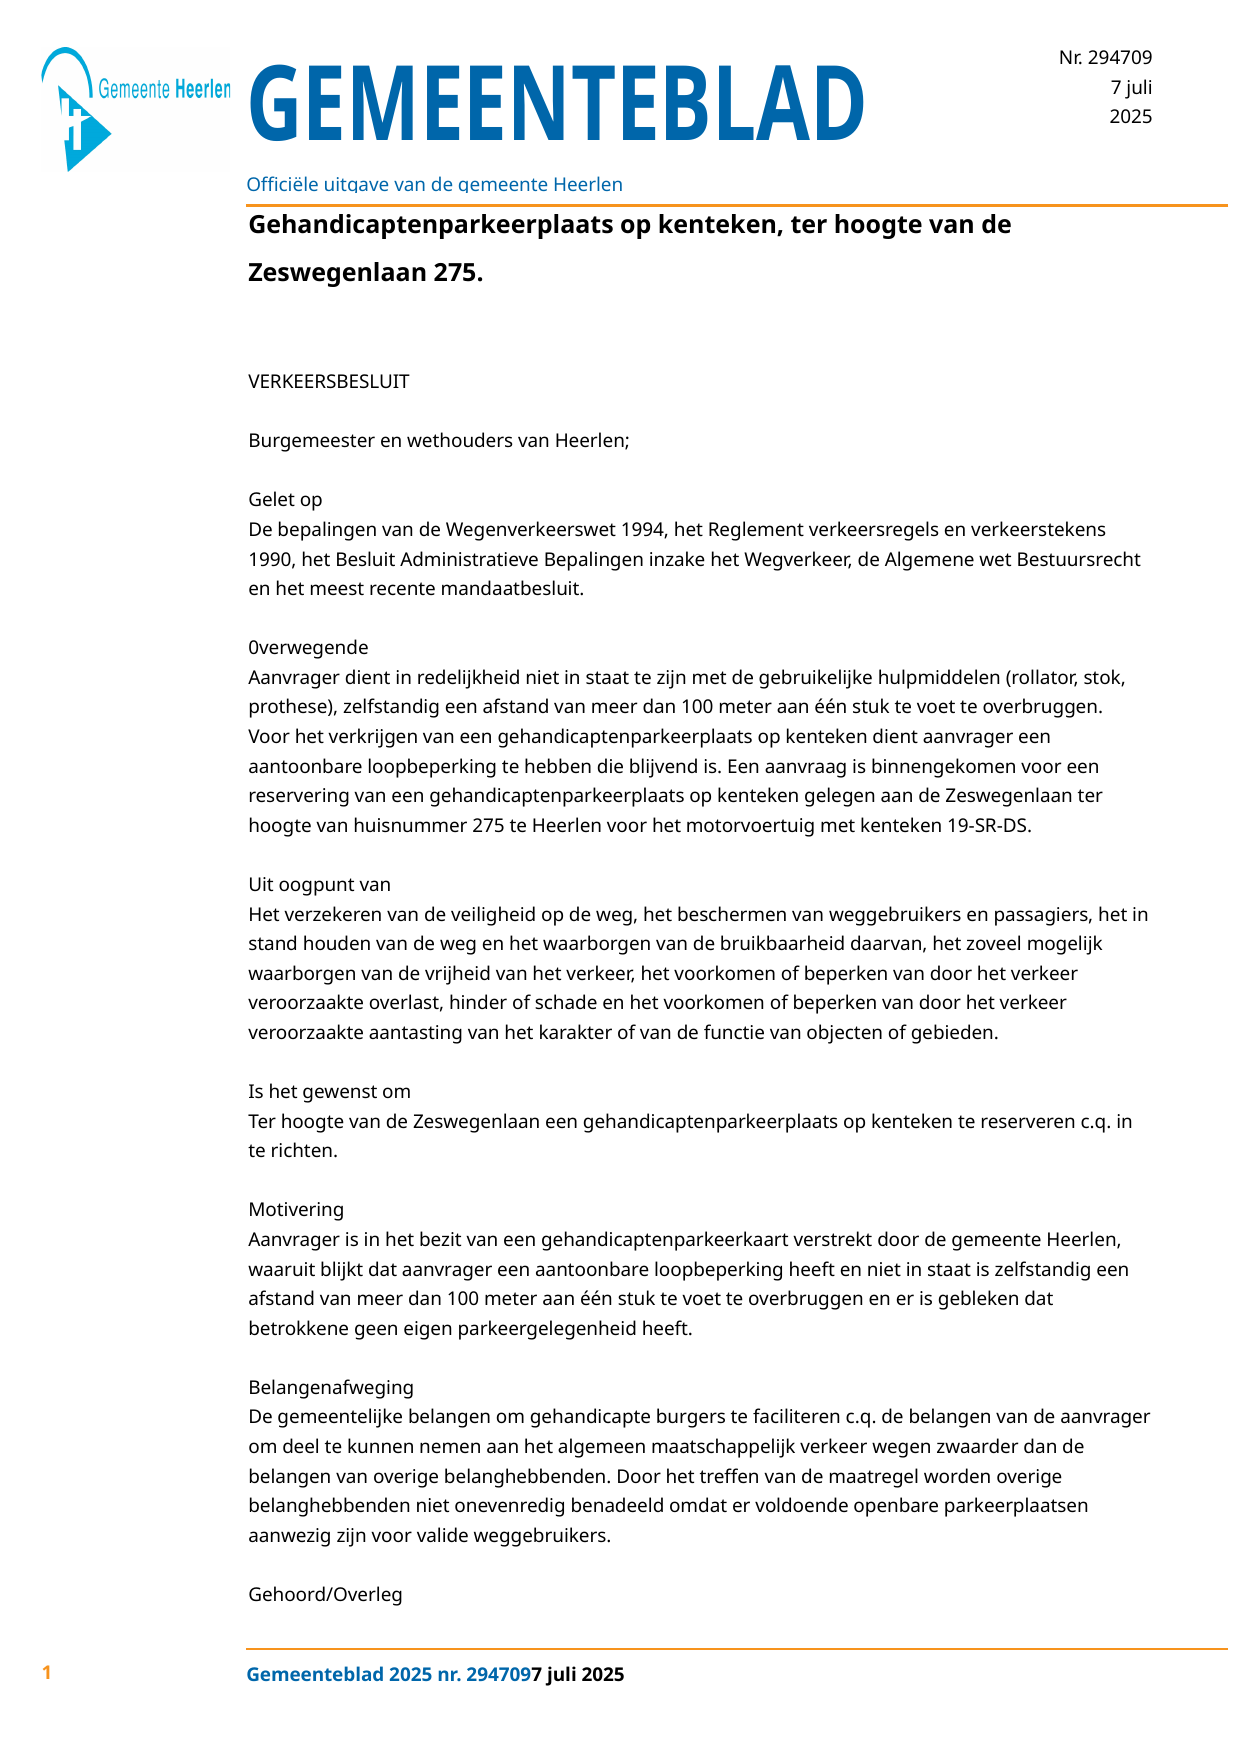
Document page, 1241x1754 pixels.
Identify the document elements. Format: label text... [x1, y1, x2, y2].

text Voor het verkrijgen van een gehandicaptenparkeerplaats op kenteken dient aanvrager een aantoonbare loopbeperking te hebben die blijvend is. Een aanvraag is binnengekomen voor een reservering van een gehandicaptenparkeerplaats op kenteken gelegen aan de Zeswegenlaan ter hoogte van huisnummer 275 te Heerlen voor het motorvoertuig met kenteken 19-SR-DS. [248, 723, 1152, 838]
picture [41, 47, 59, 70]
text Aanvrager is in het bezit van een gehandicaptenparkeerkaart verstrekt door de gemeente Heerlen, waaruit blijkt dat aanvrager een aantoonbare loopbeperking heeft en niet in staat is zelfstandig een afstand van meer dan 100 meter aan één stuk te voet te overbruggen en er is gebleken dat betrokkene geen eigen parkeergelegenheid heeft. [248, 1226, 1152, 1341]
text VERKEERSBESLUIT [248, 368, 1152, 394]
text Burgemeester en wethouders van Heerlen; [248, 427, 1152, 453]
text Het verzekeren van de veiligheid op de weg, het beschermen van weggebruikers en passagiers, het in stand houden van de weg en het waarborgen van de bruikbaarheid daarvan, het zoveel mogelijk waarborgen van de vrijheid van het verkeer, het voorkomen of beperken van door het verkeer veroorzaakte overlast, hinder of schade en het voorkomen of beperken van door het verkeer veroorzaakte aantasting van het karakter of van de functie van objecten of gebieden. [248, 901, 1152, 1045]
text De gemeentelijke belangen om gehandicapte burgers te faciliteren c.q. de belangen van de aanvrager om deel te kunnen nemen aan het algemeen maatschappelijk verkeer wegen zwaarder dan de belangen van overige belanghebbenden. Door het treffen van de maatregel worden overige belanghebbenden niet onevenredig benadeeld omdat er voldoende openbare parkeerplaatsen aanwezig zijn voor valide weggebruikers. [248, 1404, 1152, 1548]
text Is het gewenst om [248, 1078, 1152, 1104]
text Uit oogpunt van [248, 871, 1152, 897]
text Motivering [248, 1197, 1152, 1222]
text Ter hoogte van de Zeswegenlaan een gehandicaptenparkeerplaats op kenteken te reserveren c.q. in te richten. [248, 1108, 1152, 1163]
text Aanvrager dient in redelijkheid niet in staat te zijn met de gebruikelijke hulpmiddelen (rollator, stok, prothese), zelfstandig een afstand van meer dan 100 meter aan één stuk te voet te overbruggen. [248, 664, 1152, 719]
text Gelet op [248, 487, 1152, 512]
text Gehandicaptenparkeerplaats op kenteken, ter hoogte van de Zeswegenlaan 275. [248, 207, 1152, 288]
text 0verwegende [248, 634, 1152, 660]
text De bepalingen van de Wegenverkeerswet 1994, het Reglement verkeersregels en verkeerstekens 1990, het Besluit Administratieve Bepalingen inzake het Wegverkeer, de Algemene wet Bestuursrecht en het meest recente mandaatbesluit. [248, 516, 1152, 601]
text Gehoord/Overleg [248, 1581, 1152, 1607]
picture [41, 47, 231, 172]
text Belangenafweging [248, 1374, 1152, 1400]
